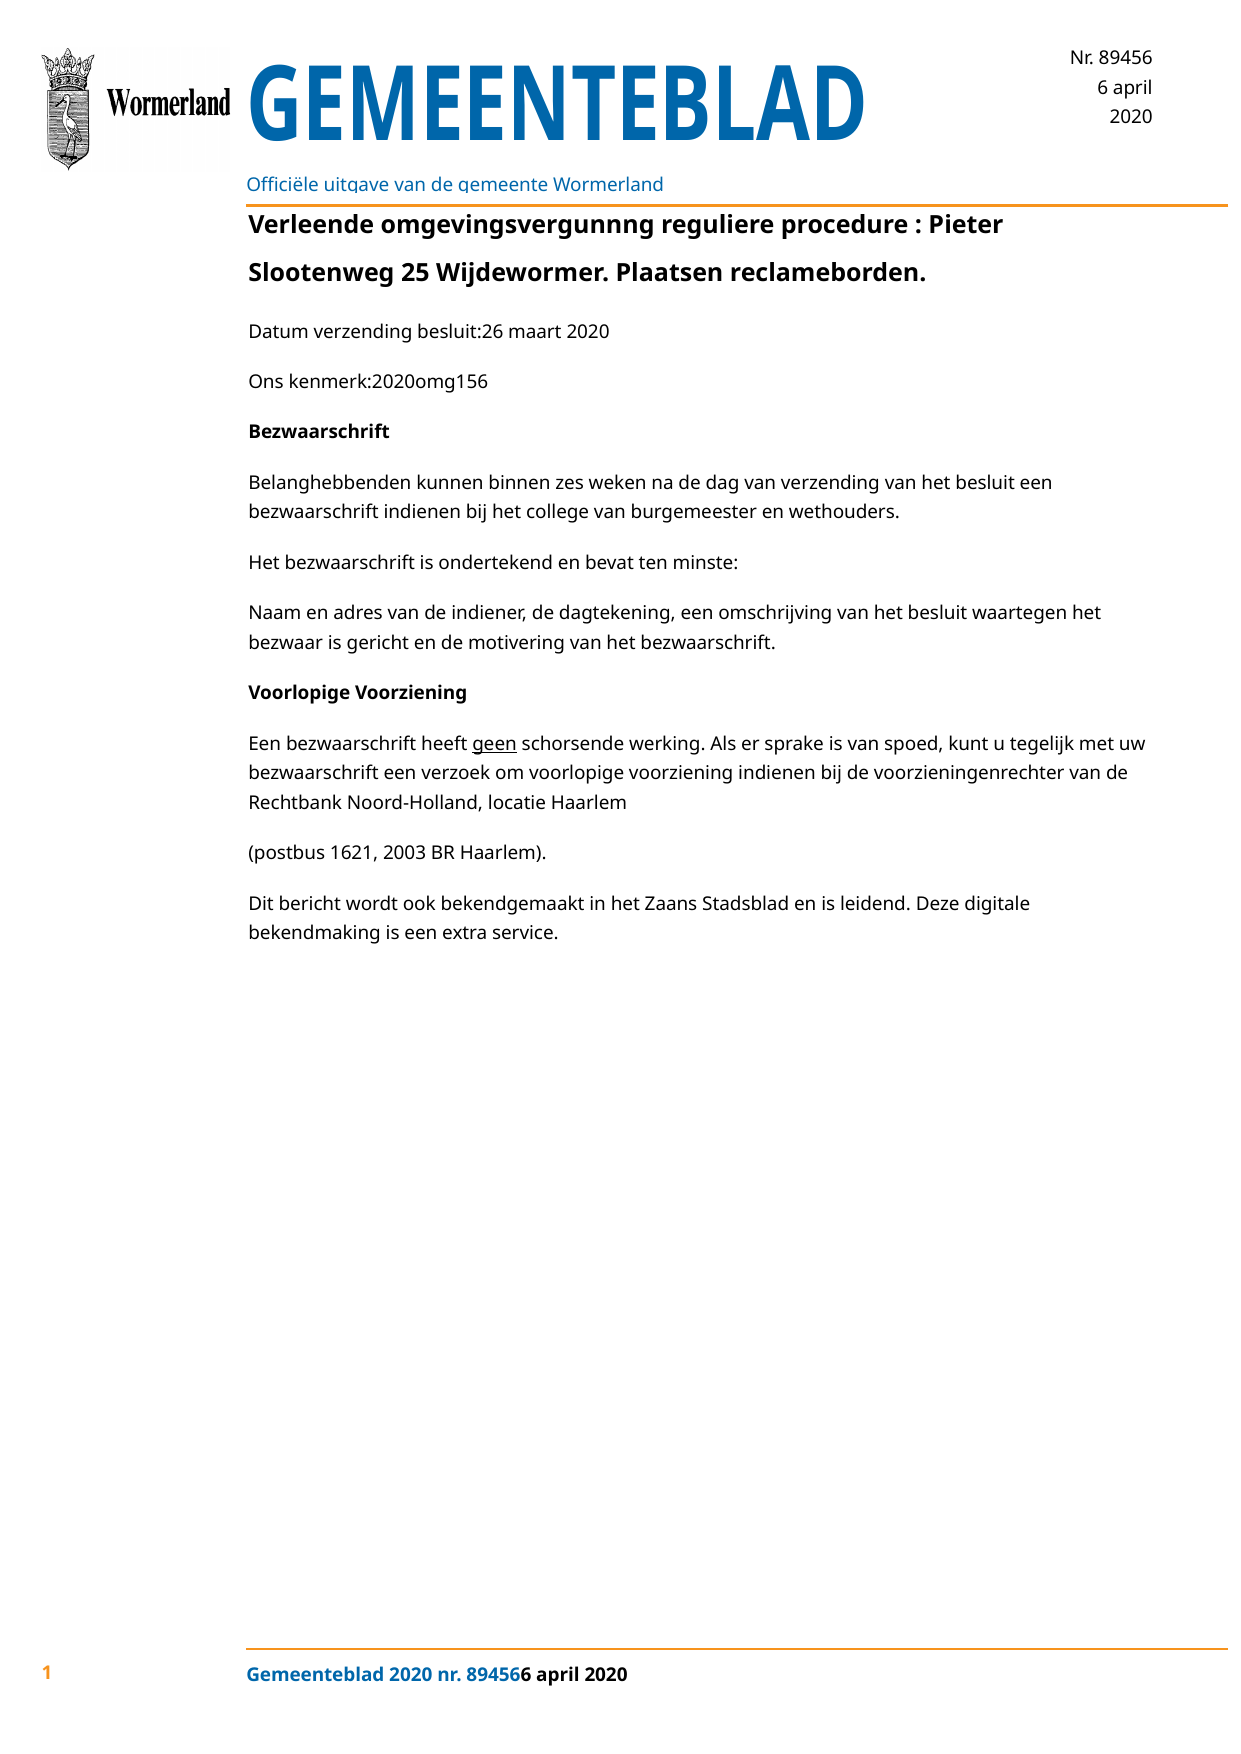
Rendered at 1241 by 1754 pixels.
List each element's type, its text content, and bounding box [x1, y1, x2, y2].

text Datum verzending besluit:26 maart 2020 [248, 318, 1152, 344]
text (postbus 1621, 2003 BR Haarlem). [248, 839, 1152, 865]
picture [41, 47, 231, 172]
text Dit bericht wordt ook bekendgemaakt in het Zaans Stadsblad en is leidend. Deze digitale bekendmaking is een extra service. [248, 890, 1152, 945]
text Belanghebbenden kunnen binnen zes weken na de dag van verzending van het besluit een bezwaarschrift indienen bij het college van burgemeester en wethouders. [248, 469, 1152, 524]
text Bezwaarschrift [248, 419, 1152, 444]
text Een bezwaarschrift heeft geen schorsende werking. Als er sprake is van spoed, kunt u tegelijk met uw bezwaarschrift een verzoek om voorlopige voorziening indienen bij de voorzieningenrechter van de Rechtbank Noord-Holland, locatie Haarlem [248, 730, 1152, 815]
text Naam en adres van de indiener, de dagtekening, een omschrijving van het besluit waartegen het bezwaar is gericht en de motivering van het bezwaarschrift. [248, 599, 1152, 655]
text Verleende omgevingsvergunnng reguliere procedure : Pieter Slootenweg 25 Wijdewormer. Plaatsen reclameborden. [248, 207, 1152, 288]
text Het bezwaarschrift is ondertekend en bevat ten minste: [248, 549, 1152, 575]
text Ons kenmerk:2020omg156 [248, 368, 1152, 394]
text Voorlopige Voorziening [248, 679, 1152, 705]
